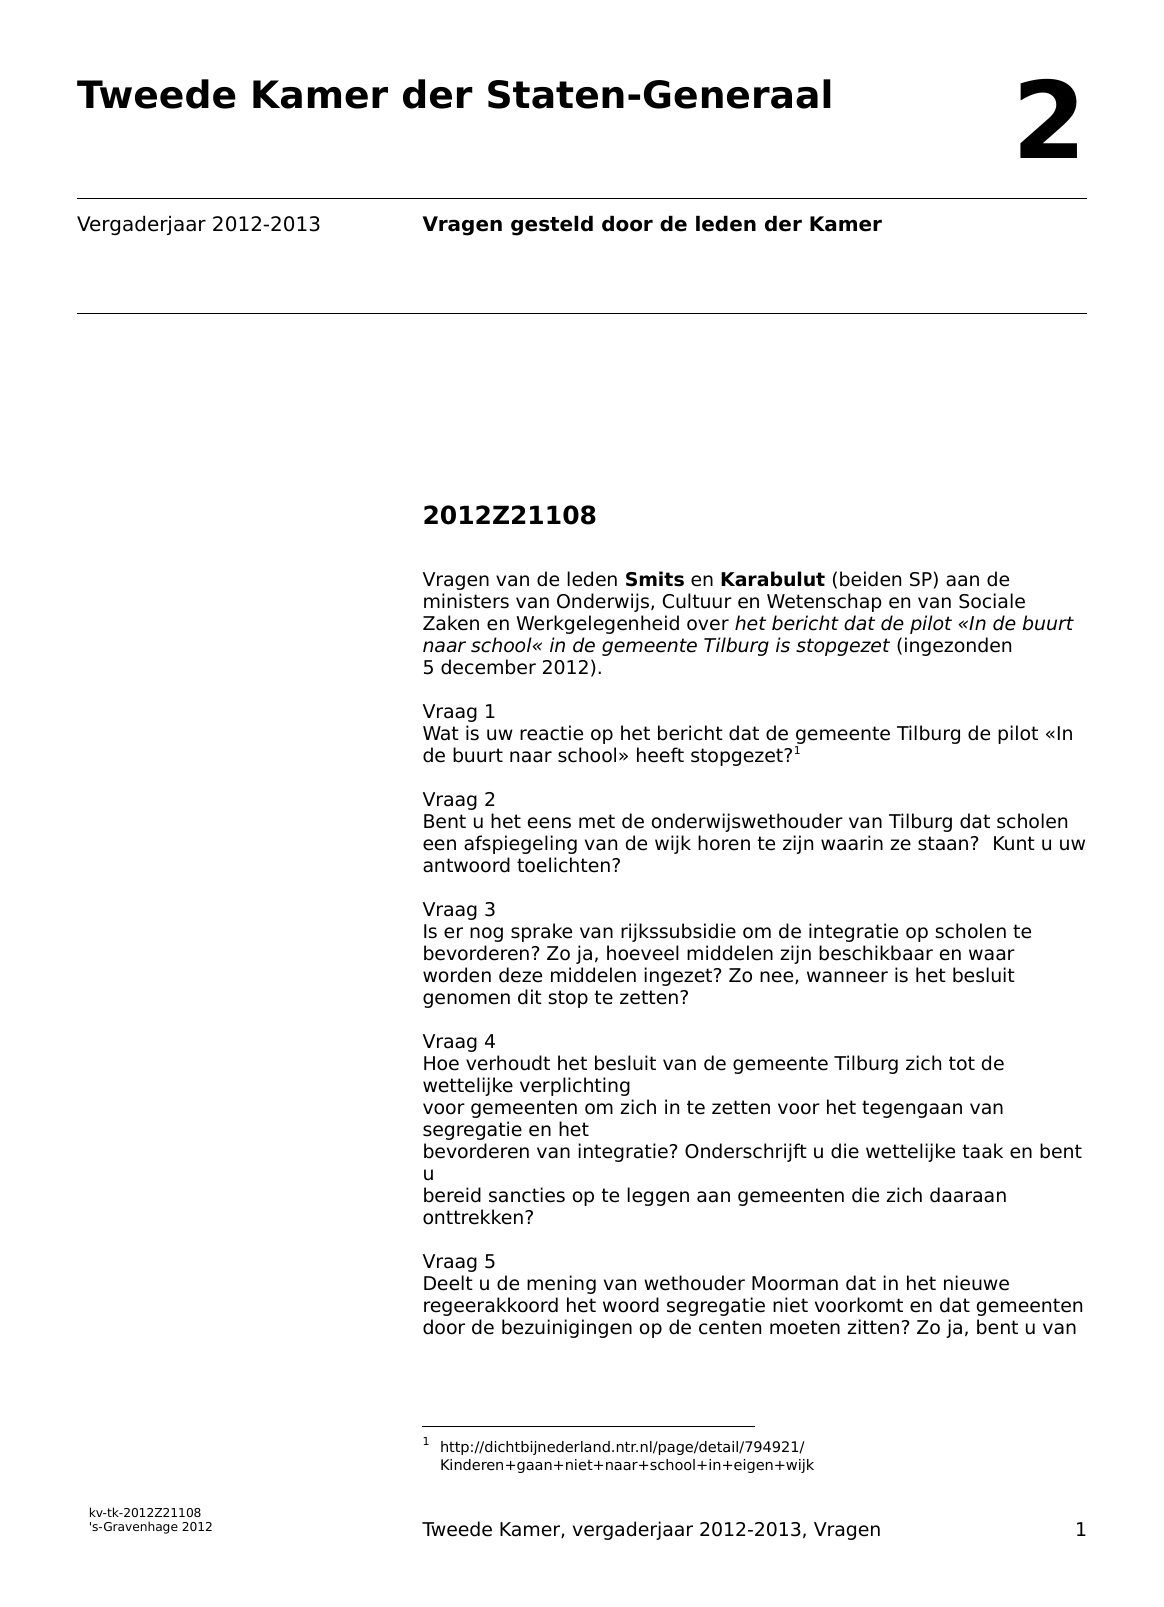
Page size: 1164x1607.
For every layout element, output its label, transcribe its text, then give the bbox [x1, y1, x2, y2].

text Vraag 3 [422, 899, 1087, 921]
text Vraag 5 [422, 1251, 1087, 1273]
text Hoe verhoudt het besluit van de gemeente Tilburg zich tot de wettelijke verplichting [422, 1053, 1087, 1097]
text Vraag 2 [422, 789, 1087, 811]
text bevorderen van integratie? Onderschrijft u die wettelijke taak en bent u [422, 1141, 1087, 1185]
table_header Tweede Kamer der Staten-Generaal [77, 59, 886, 198]
table_cell Vergaderjaar 2012-2013 [77, 199, 422, 313]
text Bent u het eens met de onderwijswethouder van Tilburg dat scholen een afspiegeling van de wijk horen te zijn waarin ze staan? Kunt u uw antwoord toelichten? [422, 811, 1087, 877]
text 2012Z21108 [422, 501, 1087, 531]
text voor gemeenten om zich in te zetten voor het tegengaan van segregatie en het [422, 1097, 1087, 1141]
text Vraag 4 [422, 1031, 1087, 1053]
text Vraag 1 [422, 701, 1087, 723]
text kv-tk-2012Z21108 [88, 1506, 323, 1520]
text Deelt u de mening van wethouder Moorman dat in het nieuwe regeerakkoord het woord segregatie niet voorkomt en dat gemeenten door de bezuinigingen op de centen moeten zitten? Zo ja, bent u van [422, 1273, 1087, 1339]
text bereid sancties op te leggen aan gemeenten die zich daaraan onttrekken? [422, 1185, 1087, 1229]
text Vragen van de leden Smits en Karabulut (beiden SP) aan de ministers van Onderwijs, Cultuur en Wetenschap en van Sociale Zaken en Werkgelegenheid over het bericht dat de pilot «In de buurt naar school« in de gemeente Tilburg is stopgezet (ingezonden 5 december 2012). [422, 569, 1087, 679]
text 's-Gravenhage 2012 [88, 1520, 323, 1534]
text Wat is uw reactie op het bericht dat de gemeente Tilburg de pilot «In de buurt naar school» heeft stopgezet? [422, 723, 1087, 767]
table_header 2 [886, 59, 1087, 198]
text http://dichtbijnederland.ntr.nl/page/detail/794921/Kinderen+gaan+niet+naar+school+in+eigen+wijk [422, 1435, 1087, 1474]
table_cell Vragen gesteld door de leden der Kamer [422, 199, 1087, 313]
text Is er nog sprake van rijkssubsidie om de integratie op scholen te bevorderen? Zo ja, hoeveel middelen zijn beschikbaar en waar worden deze middelen ingezet? Zo nee, wanneer is het besluit genomen dit stop te zetten? [422, 921, 1087, 1009]
